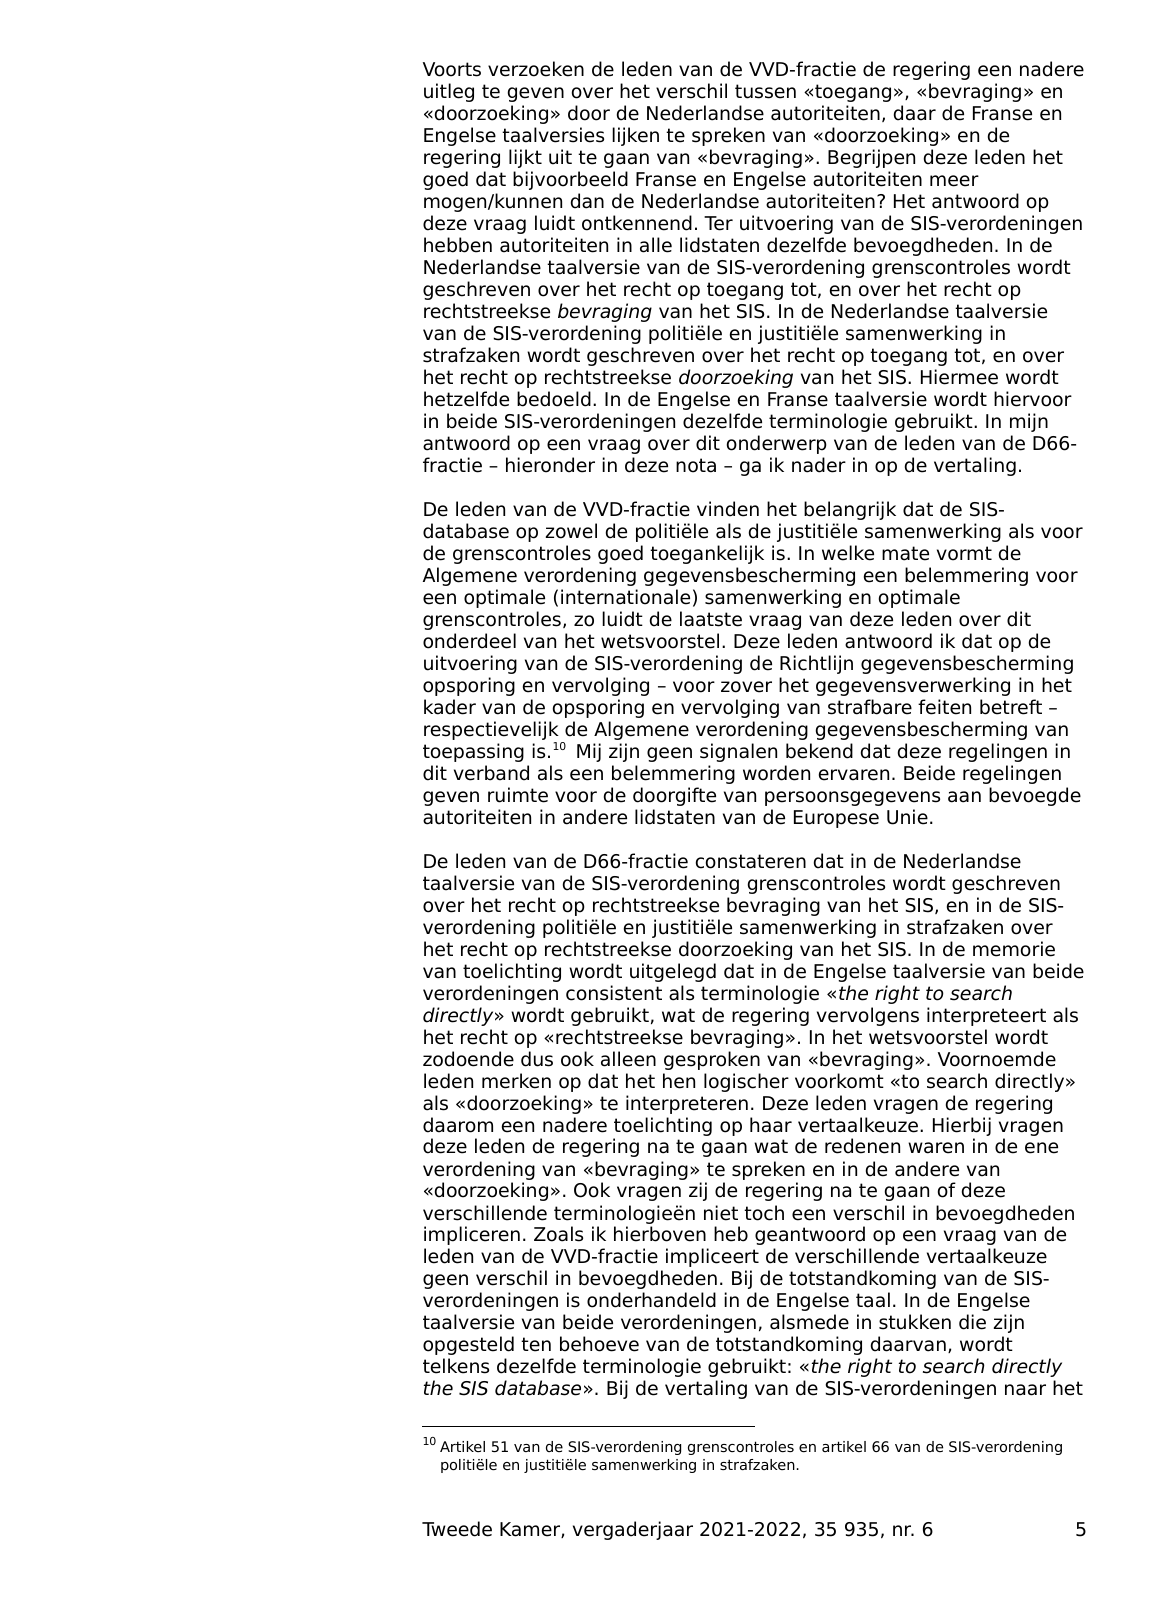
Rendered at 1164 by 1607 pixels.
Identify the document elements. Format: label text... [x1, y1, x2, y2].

text Artikel 51 van de SIS-verordening grenscontroles en artikel 66 van de SIS-verordening politiële en justitiële samenwerking in strafzaken. [422, 1435, 1087, 1474]
text Voorts verzoeken de leden van de VVD-fractie de regering een nadere uitleg te geven over het verschil tussen «toegang», «bevraging» en «doorzoeking» door de Nederlandse autoriteiten, daar de Franse en Engelse taalversies lijken te spreken van «doorzoeking» en de regering lijkt uit te gaan van «bevraging». Begrijpen deze leden het goed dat bijvoorbeeld Franse en Engelse autoriteiten meer mogen/kunnen dan de Nederlandse autoriteiten? Het antwoord op deze vraag luidt ontkennend. Ter uitvoering van de SIS-verordeningen hebben autoriteiten in alle lidstaten dezelfde bevoegdheden. In de Nederlandse taalversie van de SIS-verordening grenscontroles wordt geschreven over het recht op toegang tot, en over het recht op rechtstreekse bevraging van het SIS. In de Nederlandse taalversie van de SIS-verordening politiële en justitiële samenwerking in strafzaken wordt geschreven over het recht op toegang tot, en over het recht op rechtstreekse doorzoeking van het SIS. Hiermee wordt hetzelfde bedoeld. In de Engelse en Franse taalversie wordt hiervoor in beide SIS-verordeningen dezelfde terminologie gebruikt. In mijn antwoord op een vraag over dit onderwerp van de leden van de D66-fractie – hieronder in deze nota – ga ik nader in op de vertaling. [422, 59, 1087, 477]
text De leden van de D66-fractie constateren dat in de Nederlandse taalversie van de SIS-verordening grenscontroles wordt geschreven over het recht op rechtstreekse bevraging van het SIS, en in de SIS-verordening politiële en justitiële samenwerking in strafzaken over het recht op rechtstreekse doorzoeking van het SIS. In de memorie van toelichting wordt uitgelegd dat in de Engelse taalversie van beide verordeningen consistent als terminologie «the right to search directly» wordt gebruikt, wat de regering vervolgens interpreteert als het recht op «rechtstreekse bevraging». In het wetsvoorstel wordt zodoende dus ook alleen gesproken van «bevraging». Voornoemde leden merken op dat het hen logischer voorkomt «to search directly» als «doorzoeking» te interpreteren. Deze leden vragen de regering daarom een nadere toelichting op haar vertaalkeuze. Hierbij vragen deze leden de regering na te gaan wat de redenen waren in de ene verordening van «bevraging» te spreken en in de andere van «doorzoeking». Ook vragen zij de regering na te gaan of deze verschillende terminologieën niet toch een verschil in bevoegdheden impliceren. Zoals ik hierboven heb geantwoord op een vraag van de leden van de VVD-fractie impliceert de verschillende vertaalkeuze geen verschil in bevoegdheden. Bij de totstandkoming van de SIS-verordeningen is onderhandeld in de Engelse taal. In de Engelse taalversie van beide verordeningen, alsmede in stukken die zijn opgesteld ten behoeve van de totstandkoming daarvan, wordt telkens dezelfde terminologie gebruikt: «the right to search directly the SIS database». Bij de vertaling van de SIS-verordeningen naar het [422, 851, 1087, 1400]
text De leden van de VVD-fractie vinden het belangrijk dat de SIS-database op zowel de politiële als de justitiële samenwerking als voor de grenscontroles goed toegankelijk is. In welke mate vormt de Algemene verordening gegevensbescherming een belemmering voor een optimale (internationale) samenwerking en optimale grenscontroles, zo luidt de laatste vraag van deze leden over dit onderdeel van het wetsvoorstel. Deze leden antwoord ik dat op de uitvoering van de SIS-verordening de Richtlijn gegevensbescherming opsporing en vervolging – voor zover het gegevensverwerking in het kader van de opsporing en vervolging van strafbare feiten betreft – respectievelijk de Algemene verordening gegevensbescherming van toepassing is. Mij zijn geen signalen bekend dat deze regelingen in dit verband als een belemmering worden ervaren. Beide regelingen geven ruimte voor de doorgifte van persoonsgegevens aan bevoegde autoriteiten in andere lidstaten van de Europese Unie. [422, 499, 1087, 828]
